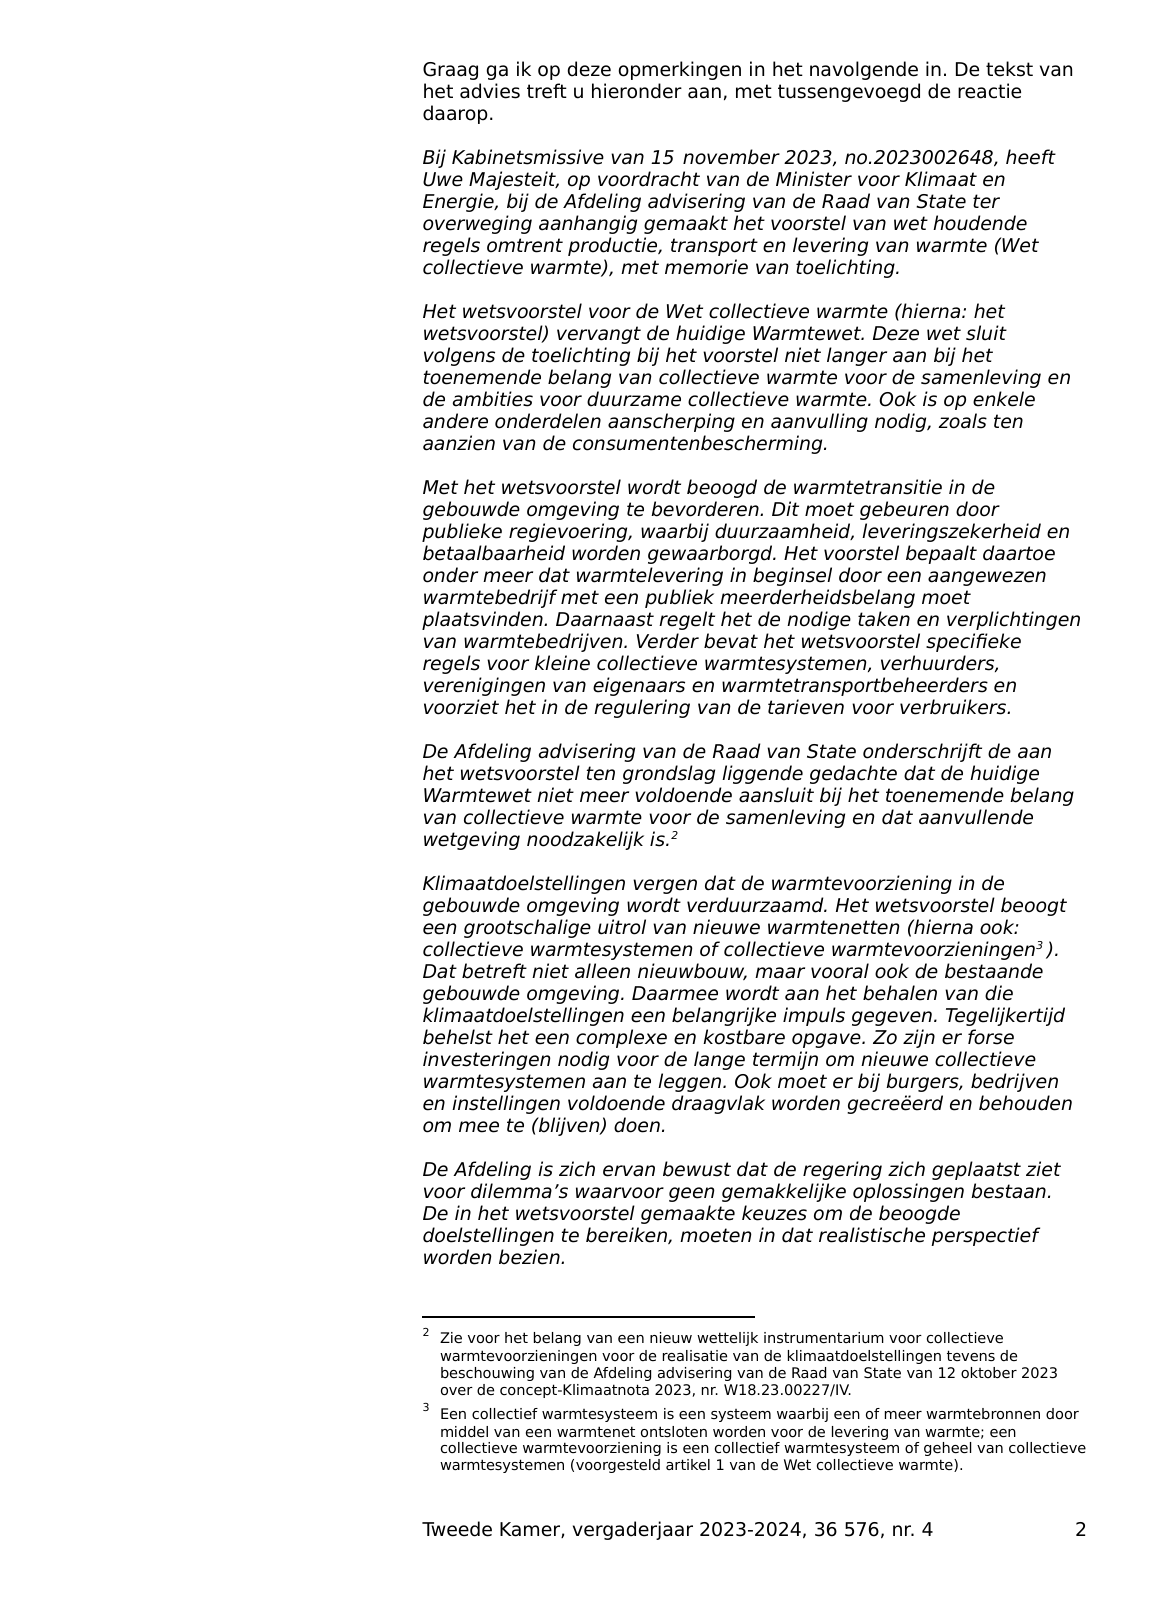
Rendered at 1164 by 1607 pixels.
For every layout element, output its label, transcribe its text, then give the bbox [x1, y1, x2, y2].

text De Afdeling is zich ervan bewust dat de regering zich geplaatst ziet voor dilemma’s waarvoor geen gemakkelijke oplossingen bestaan. De in het wetsvoorstel gemaakte keuzes om de beoogde doelstellingen te bereiken, moeten in dat realistische perspectief worden bezien. [422, 1159, 1087, 1269]
text De Afdeling advisering van de Raad van State onderschrijft de aan het wetsvoorstel ten grondslag liggende gedachte dat de huidige Warmtewet niet meer voldoende aansluit bij het toenemende belang van collectieve warmte voor de samenleving en dat aanvullende wetgeving noodzakelijk is. [422, 741, 1087, 851]
text Het wetsvoorstel voor de Wet collectieve warmte (hierna: het wetsvoorstel) vervangt de huidige Warmtewet. Deze wet sluit volgens de toelichting bij het voorstel niet langer aan bij het toenemende belang van collectieve warmte voor de samenleving en de ambities voor duurzame collectieve warmte. Ook is op enkele andere onderdelen aanscherping en aanvulling nodig, zoals ten aanzien van de consumentenbescherming. [422, 301, 1087, 455]
text Een collectief warmtesysteem is een systeem waarbij een of meer warmtebronnen door middel van een warmtenet ontsloten worden voor de levering van warmte; een collectieve warmtevoorziening is een collectief warmtesysteem of geheel van collectieve warmtesystemen (voorgesteld artikel 1 van de Wet collectieve warmte). [422, 1402, 1087, 1474]
text Met het wetsvoorstel wordt beoogd de warmtetransitie in de gebouwde omgeving te bevorderen. Dit moet gebeuren door publieke regievoering, waarbij duurzaamheid, leveringszekerheid en betaalbaarheid worden gewaarborgd. Het voorstel bepaalt daartoe onder meer dat warmtelevering in beginsel door een aangewezen warmtebedrijf met een publiek meerderheidsbelang moet plaatsvinden. Daarnaast regelt het de nodige taken en verplichtingen van warmtebedrijven. Verder bevat het wetsvoorstel specifieke regels voor kleine collectieve warmtesystemen, verhuurders, verenigingen van eigenaars en warmtetransportbeheerders en voorziet het in de regulering van de tarieven voor verbruikers. [422, 477, 1087, 719]
text Klimaatdoelstellingen vergen dat de warmtevoorziening in de gebouwde omgeving wordt verduurzaamd. Het wetsvoorstel beoogt een grootschalige uitrol van nieuwe warmtenetten (hierna ook: collectieve warmtesystemen of collectieve warmtevoorzieningen). Dat betreft niet alleen nieuwbouw, maar vooral ook de bestaande gebouwde omgeving. Daarmee wordt aan het behalen van die klimaatdoelstellingen een belangrijke impuls gegeven. Tegelijkertijd behelst het een complexe en kostbare opgave. Zo zijn er forse investeringen nodig voor de lange termijn om nieuwe collectieve warmtesystemen aan te leggen. Ook moet er bij burgers, bedrijven en instellingen voldoende draagvlak worden gecreëerd en behouden om mee te (blijven) doen. [422, 873, 1087, 1137]
text Zie voor het belang van een nieuw wettelijk instrumentarium voor collectieve warmtevoorzieningen voor de realisatie van de klimaatdoelstellingen tevens de beschouwing van de Afdeling advisering van de Raad van State van 12 oktober 2023 over de concept-Klimaatnota 2023, nr. W18.23.00227/IV. [422, 1326, 1087, 1399]
text Bij Kabinetsmissive van 15 november 2023, no.2023002648, heeft Uwe Majesteit, op voordracht van de Minister voor Klimaat en Energie, bij de Afdeling advisering van de Raad van State ter overweging aanhangig gemaakt het voorstel van wet houdende regels omtrent productie, transport en levering van warmte (Wet collectieve warmte), met memorie van toelichting. [422, 147, 1087, 279]
text Graag ga ik op deze opmerkingen in het navolgende in. De tekst van het advies treft u hieronder aan, met tussengevoegd de reactie daarop. [422, 59, 1087, 125]
